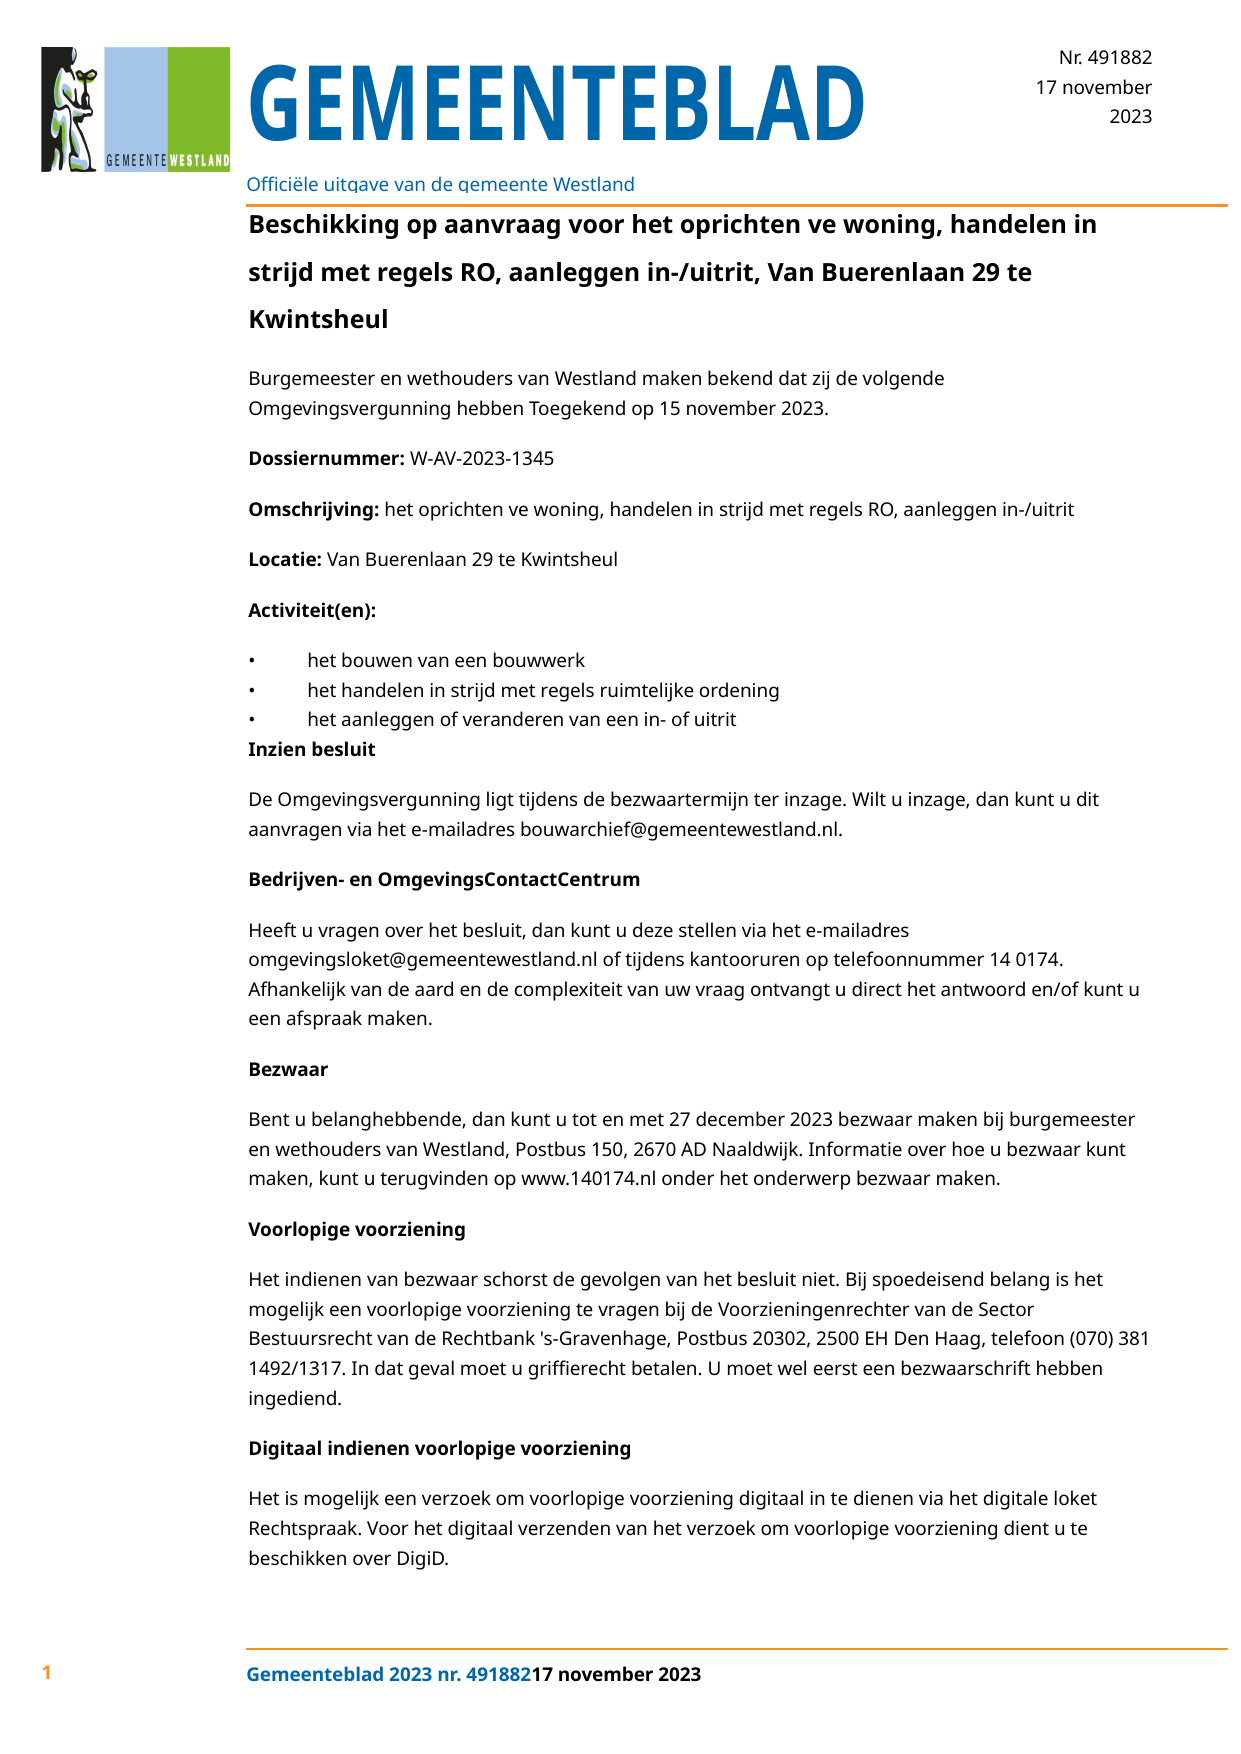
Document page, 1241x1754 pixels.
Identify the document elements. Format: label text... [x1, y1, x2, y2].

text Het indienen van bezwaar schorst de gevolgen van het besluit niet. Bij spoedeisend belang is het mogelijk een voorlopige voorziening te vragen bij de Voorzieningenrechter van de Sector Bestuursrecht van de Rechtbank 's-Gravenhage, Postbus 20302, 2500 EH Den Haag, telefoon (070) 381 1492/1317. In dat geval moet u griffierecht betalen. U moet wel eerst een bezwaarschrift hebben ingediend. [248, 1266, 1152, 1410]
text Bezwaar [248, 1056, 1152, 1082]
text Voorlopige voorziening [248, 1216, 1152, 1242]
text Locatie: Van Buerenlaan 29 te Kwintsheul [248, 546, 1152, 572]
text Burgemeester en wethouders van Westland maken bekend dat zij de volgende Omgevingsvergunning hebben Toegekend op 15 november 2023. [248, 366, 1152, 421]
text Heeft u vragen over het besluit, dan kunt u deze stellen via het e-mailadres omgevingsloket@gemeentewestland.nl of tijdens kantooruren op telefoonnummer 14 0174. Afhankelijk van de aard en de complexiteit van uw vraag ontvangt u direct het antwoord en/of kunt u een afspraak maken. [248, 917, 1152, 1031]
text Inzien besluit [248, 736, 1152, 762]
list het bouwen van een bouwwerk [248, 647, 1152, 673]
text Omschrijving: het oprichten ve woning, handelen in strijd met regels RO, aanleggen in-/uitrit [248, 496, 1152, 522]
text Activiteit(en): [248, 597, 1152, 622]
text De Omgevingsvergunning ligt tijdens de bezwaartermijn ter inzage. Wilt u inzage, dan kunt u dit aanvragen via het e-mailadres bouwarchief@gemeentewestland.nl. [248, 786, 1152, 842]
text Het is mogelijk een verzoek om voorlopige voorziening digitaal in te dienen via het digitale loket Rechtspraak. Voor het digitaal verzenden van het verzoek om voorlopige voorziening dient u te beschikken over DigiD. [248, 1486, 1152, 1570]
list het handelen in strijd met regels ruimtelijke ordening [248, 677, 1152, 702]
text Bedrijven- en OmgevingsContactCentrum [248, 866, 1152, 892]
text Beschikking op aanvraag voor het oprichten ve woning, handelen in strijd met regels RO, aanleggen in-/uitrit, Van Buerenlaan 29 te Kwintsheul [248, 207, 1152, 336]
list het aanleggen of veranderen van een in- of uitrit [248, 706, 1152, 732]
text Bent u belanghebbende, dan kunt u tot en met 27 december 2023 bezwaar maken bij burgemeester en wethouders van Westland, Postbus 150, 2670 AD Naaldwijk. Informatie over hoe u bezwaar kunt maken, kunt u terugvinden op www.140174.nl onder het onderwerp bezwaar maken. [248, 1106, 1152, 1191]
picture [41, 47, 231, 172]
text Dossiernummer: W-AV-2023-1345 [248, 446, 1152, 471]
text Digitaal indienen voorlopige voorziening [248, 1435, 1152, 1461]
